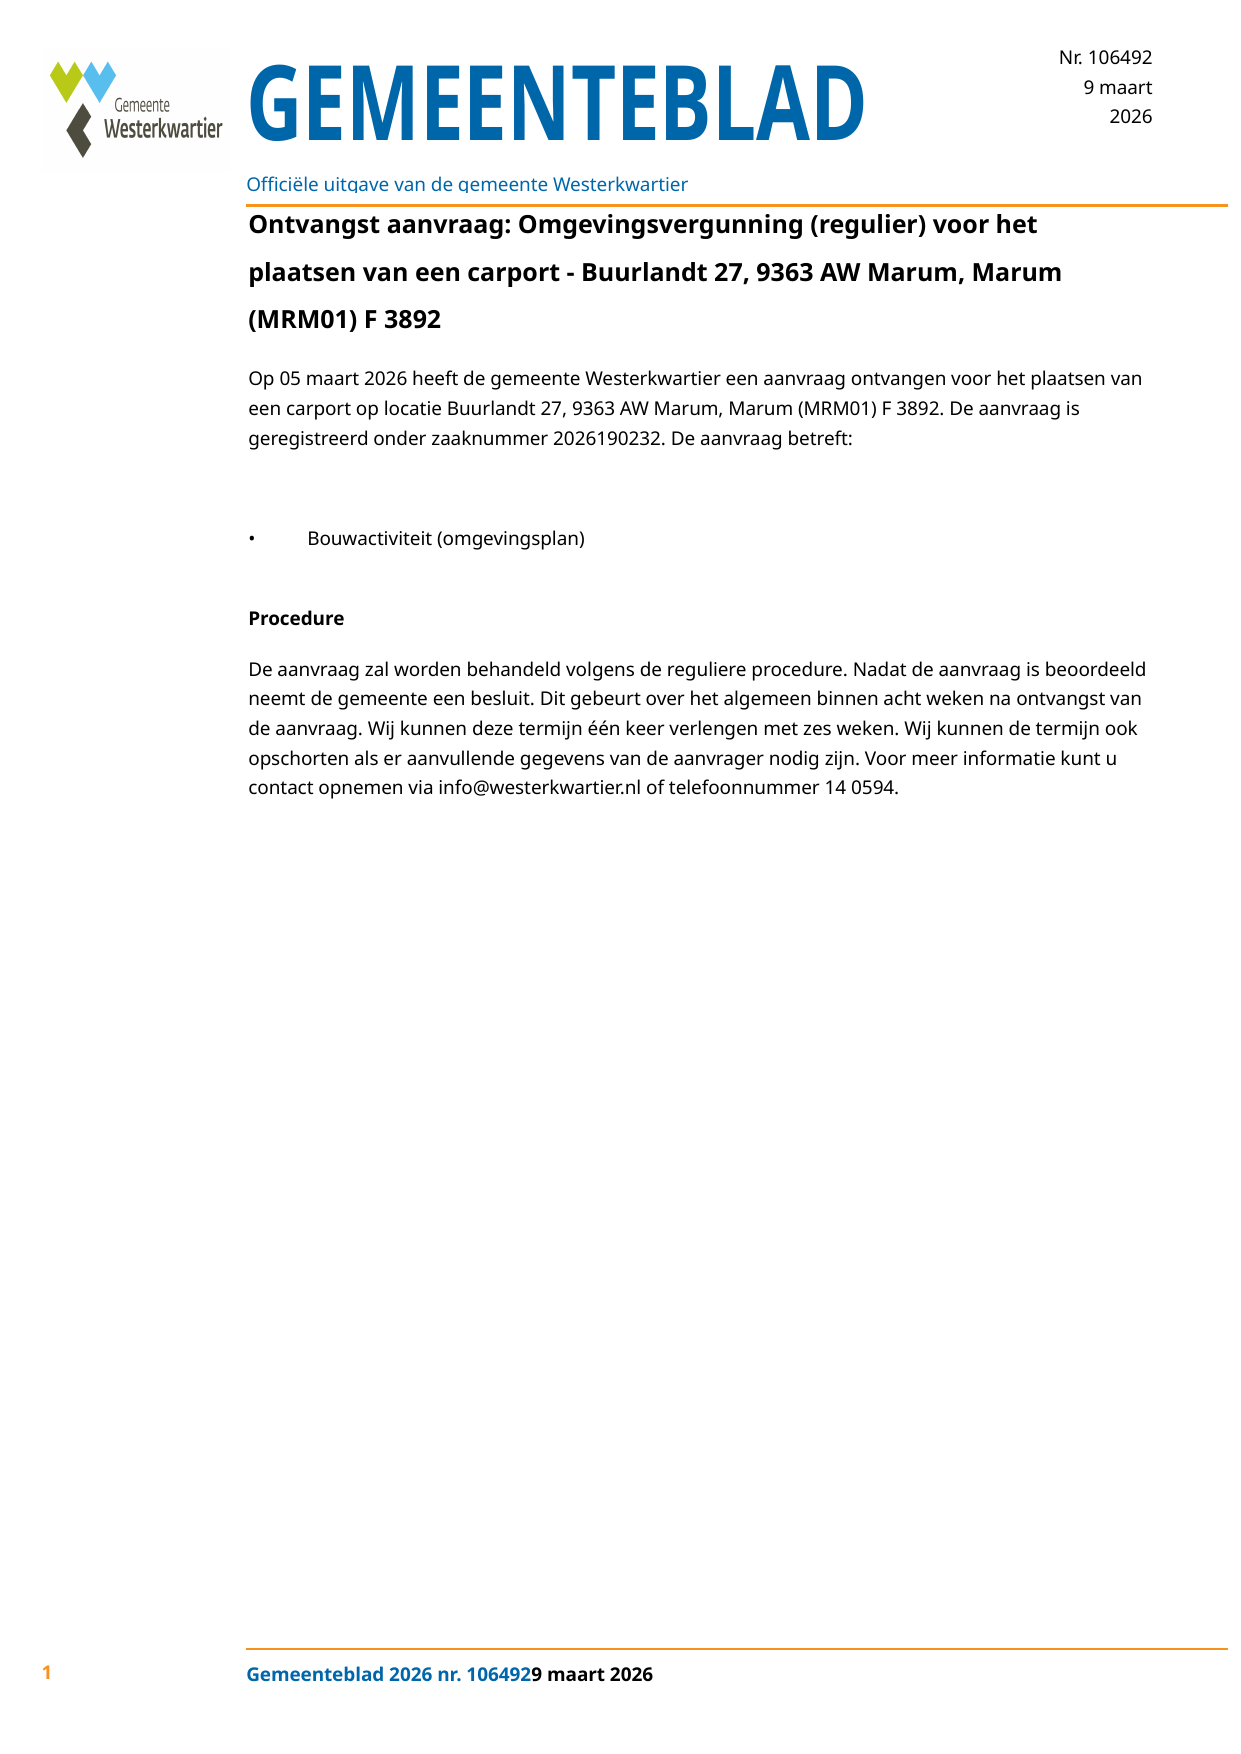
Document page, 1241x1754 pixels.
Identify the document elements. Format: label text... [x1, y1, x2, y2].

text Procedure [248, 606, 1152, 631]
text Ontvangst aanvraag: Omgevingsvergunning (regulier) voor het plaatsen van een carport - Buurlandt 27, 9363 AW Marum, Marum (MRM01) F 3892 [248, 207, 1152, 336]
picture [41, 47, 231, 172]
list Bouwactiviteit (omgevingsplan) [248, 526, 1152, 551]
text De aanvraag zal worden behandeld volgens de reguliere procedure. Nadat de aanvraag is beoordeeld neemt de gemeente een besluit. Dit gebeurt over het algemeen binnen acht weken na ontvangst van de aanvraag. Wij kunnen deze termijn één keer verlengen met zes weken. Wij kunnen de termijn ook opschorten als er aanvullende gegevens van de aanvrager nodig zijn. Voor meer informatie kunt u contact opnemen via info@westerkwartier.nl of telefoonnummer 14 0594. [248, 656, 1152, 800]
text Op 05 maart 2026 heeft de gemeente Westerkwartier een aanvraag ontvangen voor het plaatsen van een carport op locatie Buurlandt 27, 9363 AW Marum, Marum (MRM01) F 3892. De aanvraag is geregistreerd onder zaaknummer 2026190232. De aanvraag betreft: [248, 366, 1152, 450]
